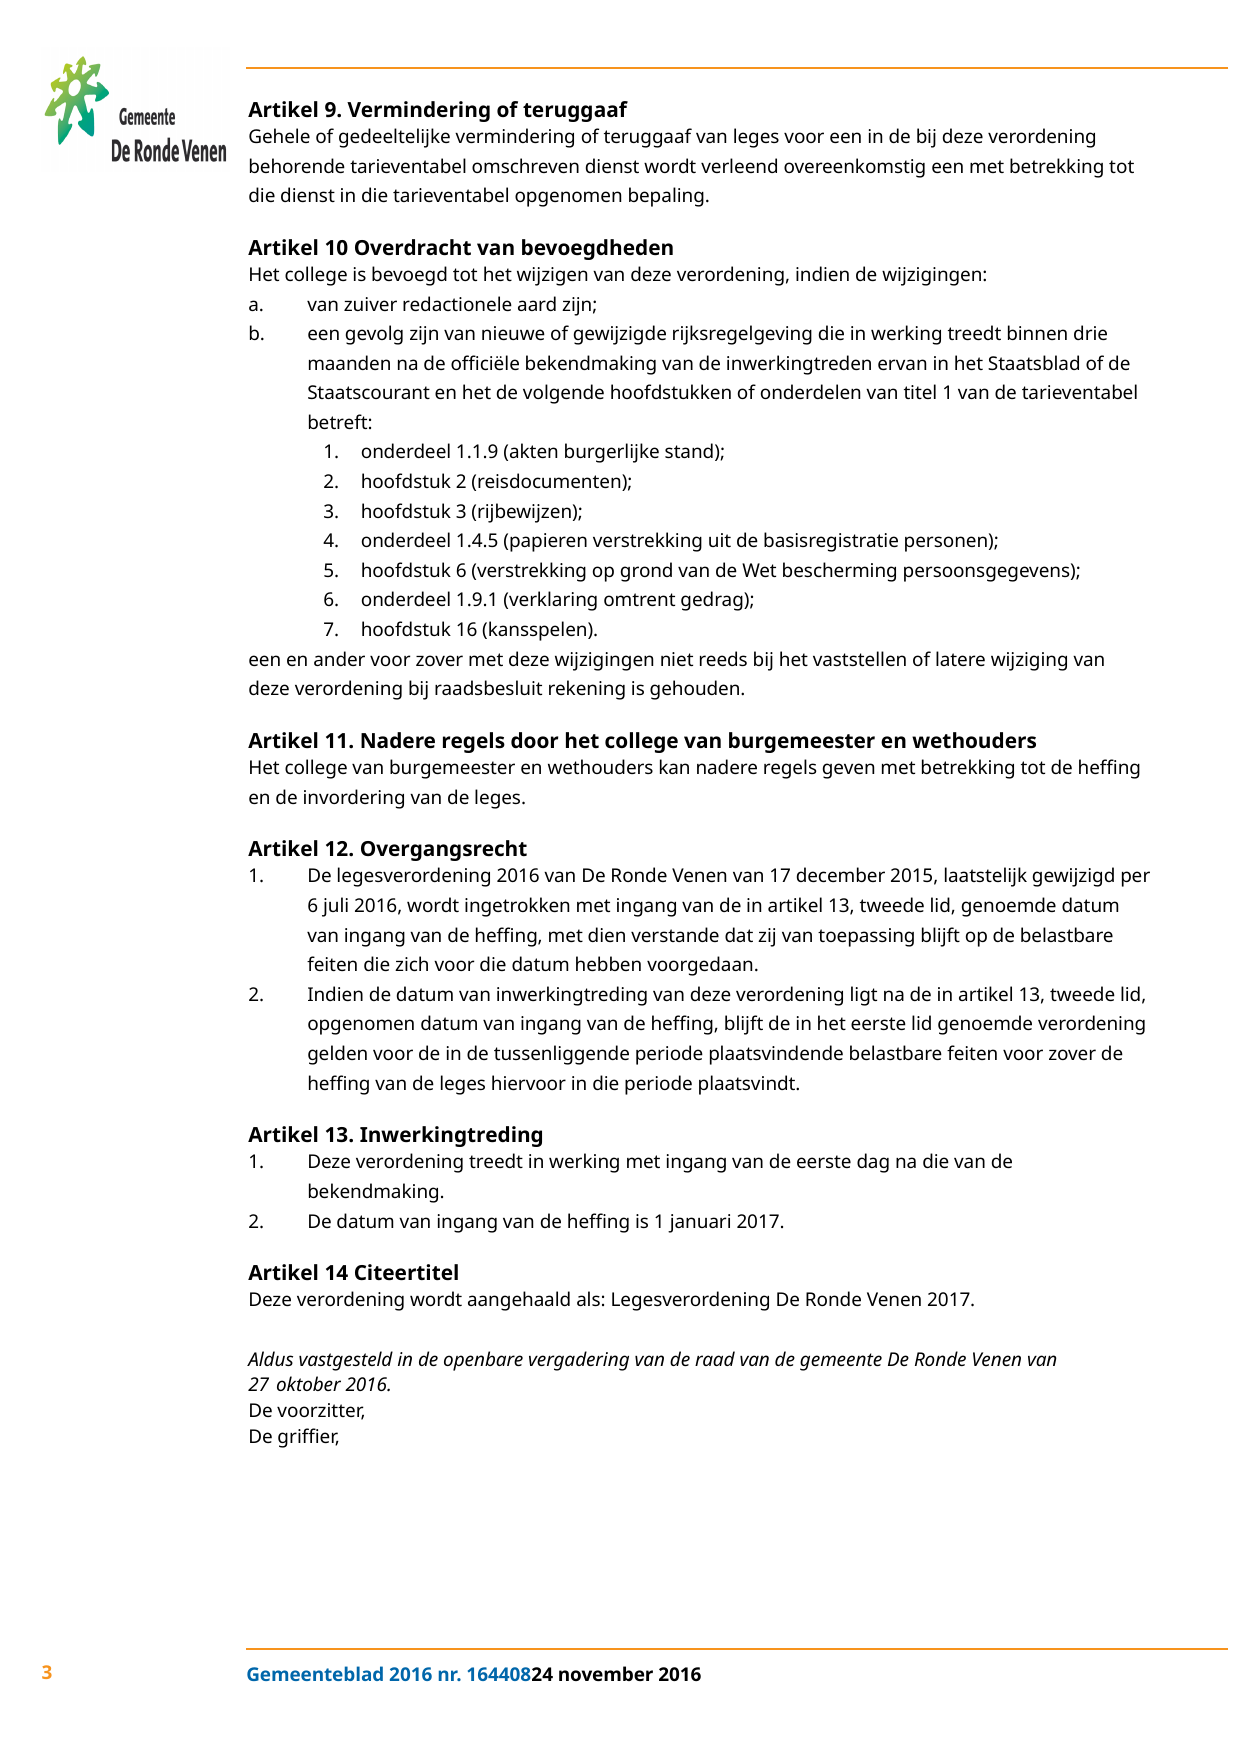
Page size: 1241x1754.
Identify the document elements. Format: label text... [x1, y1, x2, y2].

text Artikel 12. Overgangsrecht [248, 834, 1152, 863]
list hoofdstuk 16 (kansspelen). [323, 616, 1152, 642]
text Artikel 14 Citeertitel [248, 1258, 1152, 1287]
text Het college van burgemeester en wethouders kan nadere regels geven met betrekking tot de heffing en de invordering van de leges. [248, 754, 1152, 809]
text De voorzitter, [248, 1397, 1152, 1423]
list hoofdstuk 6 (verstrekking op grond van de Wet bescherming persoonsgegevens); [323, 557, 1152, 583]
text Het college is bevoegd tot het wijzigen van deze verordening, indien de wijzigingen: [248, 261, 1152, 287]
text Gehele of gedeeltelijke vermindering of teruggaaf van leges voor een in de bij deze verordening behorende tarieventabel omschreven dienst wordt verleend overeenkomstig een met betrekking tot die dienst in die tarieventabel opgenomen bepaling. [248, 123, 1152, 208]
list De legesverordening 2016 van De Ronde Venen van 17 december 2015, laatstelijk gewijzigd per 6 juli 2016, wordt ingetrokken met ingang van de in artikel 13, tweede lid, genoemde datum van ingang van de heffing, met dien verstande dat zij van toepassing blijft op de belastbare feiten die zich voor die datum hebben voorgedaan. [248, 863, 1152, 977]
text Artikel 13. Inwerkingtreding [248, 1120, 1152, 1149]
list hoofdstuk 2 (reisdocumenten); [323, 468, 1152, 494]
list onderdeel 1.1.9 (akten burgerlijke stand); [323, 439, 1152, 464]
text Aldus vastgesteld in de openbare vergadering van de raad van de gemeente De Ronde Venen van 27 oktober 2016. [248, 1346, 1152, 1397]
list van zuiver redactionele aard zijn; [248, 291, 1152, 317]
list De datum van ingang van de heffing is 1 januari 2017. [248, 1208, 1152, 1233]
list onderdeel 1.9.1 (verklaring omtrent gedrag); [323, 587, 1152, 612]
text Artikel 9. Vermindering of teruggaaf [248, 95, 1152, 123]
list een gevolg zijn van nieuwe of gewijzigde rijksregelgeving die in werking treedt binnen drie maanden na de officiële bekendmaking van de inwerkingtreden ervan in het Staatsblad of de Staatscourant en het de volgende hoofdstukken of onderdelen van titel 1 van de tarieventabel betreft: [248, 320, 1152, 435]
text Artikel 11. Nadere regels door het college van burgemeester en wethouders [248, 726, 1152, 754]
text De griffier, [248, 1423, 1152, 1449]
text Artikel 10 Overdracht van bevoegdheden [248, 233, 1152, 261]
text Deze verordening wordt aangehaald als: Legesverordening De Ronde Venen 2017. [248, 1287, 1152, 1312]
list hoofdstuk 3 (rijbewijzen); [323, 498, 1152, 524]
list onderdeel 1.4.5 (papieren verstrekking uit de basisregistratie personen); [323, 527, 1152, 553]
list Indien de datum van inwerkingtreding van deze verordening ligt na de in artikel 13, tweede lid, opgenomen datum van ingang van de heffing, blijft de in het eerste lid genoemde verordening gelden voor de in de tussenliggende periode plaatsvindende belastbare feiten voor zover de heffing van de leges hiervoor in die periode plaatsvindt. [248, 981, 1152, 1096]
list Deze verordening treedt in werking met ingang van de eerste dag na die van de bekendmaking. [248, 1149, 1152, 1204]
picture [41, 47, 231, 172]
text een en ander voor zover met deze wijzigingen niet reeds bij het vaststellen of latere wijziging van deze verordening bij raadsbesluit rekening is gehouden. [248, 646, 1152, 701]
